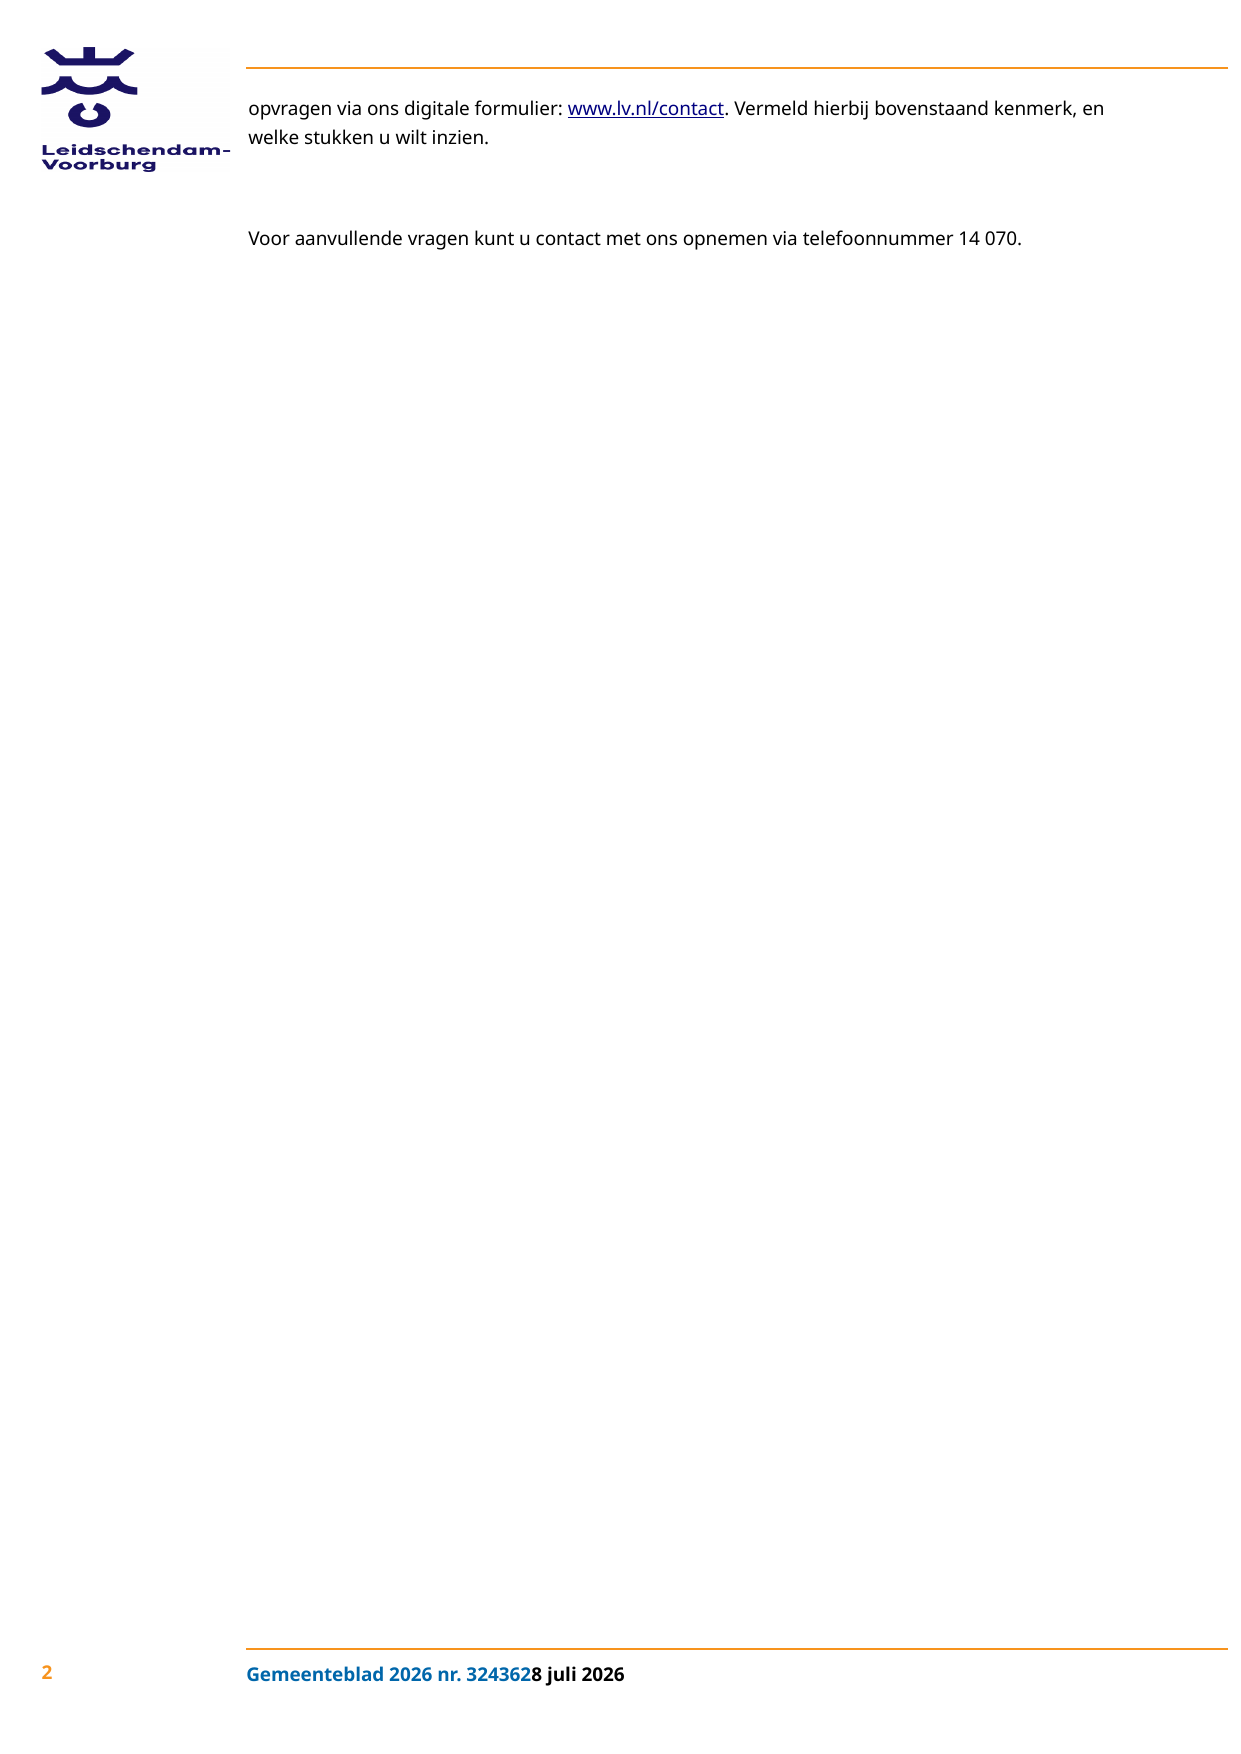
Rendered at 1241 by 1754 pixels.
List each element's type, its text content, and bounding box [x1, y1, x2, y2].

picture [41, 47, 231, 172]
text opvragen via ons digitale formulier: www.lv.nl/contact. Vermeld hierbij bovenstaand kenmerk, en welke stukken u wilt inzien. [248, 95, 1152, 150]
text Voor aanvullende vragen kunt u contact met ons opnemen via telefoonnummer 14 070. [248, 225, 1152, 251]
